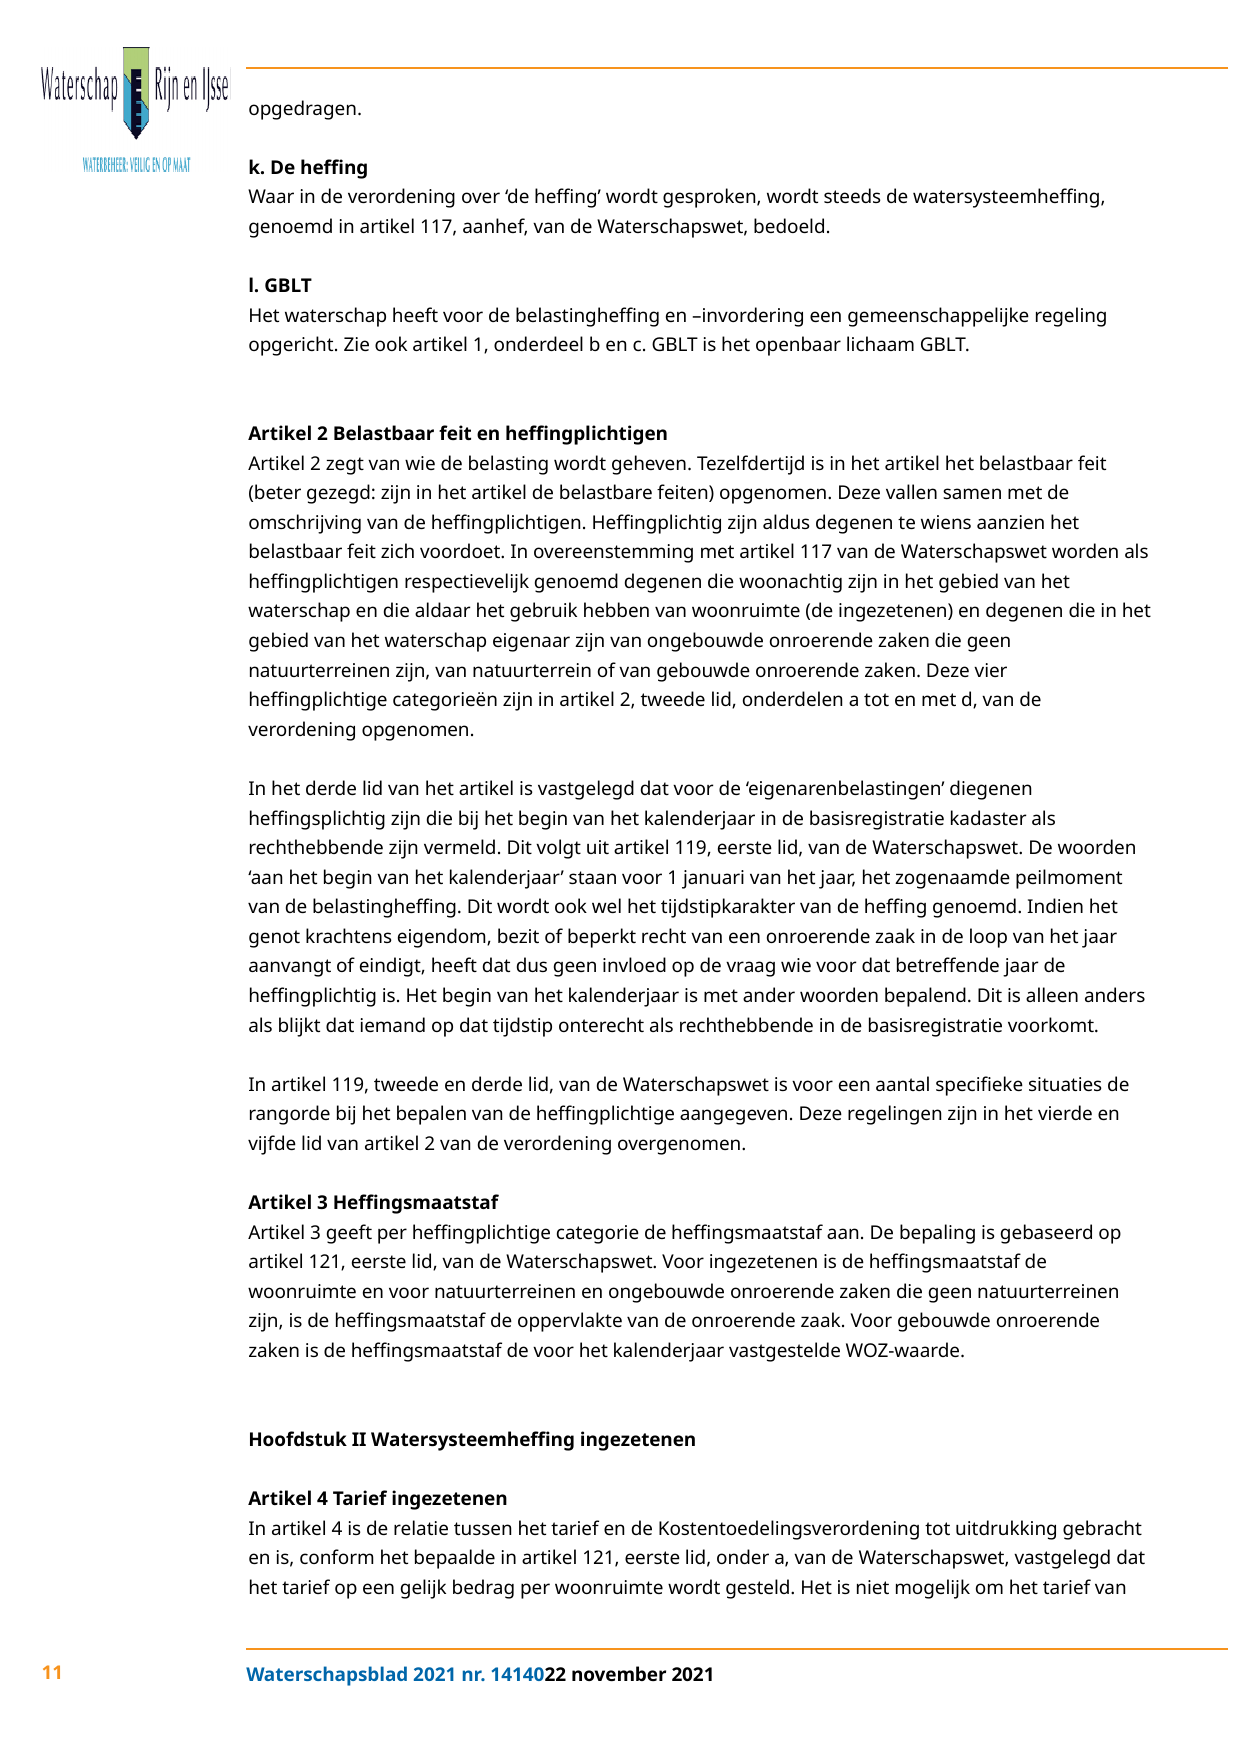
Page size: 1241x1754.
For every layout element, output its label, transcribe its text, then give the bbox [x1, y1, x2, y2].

text In artikel 4 is de relatie tussen het tarief en de Kostentoedelingsverordening tot uitdrukking gebracht en is, conform het bepaalde in artikel 121, eerste lid, onder a, van de Waterschapswet, vastgelegd dat het tarief op een gelijk bedrag per woonruimte wordt gesteld. Het is niet mogelijk om het tarief van [248, 1515, 1152, 1600]
text l. GBLT [248, 272, 1152, 298]
text Artikel 2 zegt van wie de belasting wordt geheven. Tezelfdertijd is in het artikel het belastbaar feit (beter gezegd: zijn in het artikel de belastbare feiten) opgenomen. Deze vallen samen met de omschrijving van de heffingplichtigen. Heffingplichtig zijn aldus degenen te wiens aanzien het belastbaar feit zich voordoet. In overeenstemming met artikel 117 van de Waterschapswet worden als heffingplichtigen respectievelijk genoemd degenen die woonachtig zijn in het gebied van het waterschap en die aldaar het gebruik hebben van woonruimte (de ingezetenen) en degenen die in het gebied van het waterschap eigenaar zijn van ongebouwde onroerende zaken die geen natuurterreinen zijn, van natuurterrein of van gebouwde onroerende zaken. Deze vier heffingplichtige categorieën zijn in artikel 2, tweede lid, onderdelen a tot en met d, van de verordening opgenomen. [248, 450, 1152, 742]
text Artikel 3 Heffingsmaatstaf [248, 1189, 1152, 1215]
text Artikel 2 Belastbaar feit en heffingplichtigen [248, 420, 1152, 446]
text Hoofdstuk II Watersysteemheffing ingezetenen [248, 1426, 1152, 1452]
text opgedragen. [248, 95, 1152, 121]
text Het waterschap heeft voor de belastingheffing en –invordering een gemeenschappelijke regeling opgericht. Zie ook artikel 1, onderdeel b en c. GBLT is het openbaar lichaam GBLT. [248, 302, 1152, 357]
text Artikel 3 geeft per heffingplichtige categorie de heffingsmaatstaf aan. De bepaling is gebaseerd op artikel 121, eerste lid, van de Waterschapswet. Voor ingezetenen is de heffingsmaatstaf de woonruimte en voor natuurterreinen en ongebouwde onroerende zaken die geen natuurterreinen zijn, is de heffingsmaatstaf de oppervlakte van de onroerende zaak. Voor gebouwde onroerende zaken is de heffingsmaatstaf de voor het kalenderjaar vastgestelde WOZ-waarde. [248, 1219, 1152, 1363]
text In het derde lid van het artikel is vastgelegd dat voor de ‘eigenarenbelastingen’ diegenen heffingsplichtig zijn die bij het begin van het kalenderjaar in de basisregistratie kadaster als rechthebbende zijn vermeld. Dit volgt uit artikel 119, eerste lid, van de Waterschapswet. De woorden ‘aan het begin van het kalenderjaar’ staan voor 1 januari van het jaar, het zogenaamde peilmoment van de belastingheffing. Dit wordt ook wel het tijdstipkarakter van de heffing genoemd. Indien het genot krachtens eigendom, bezit of beperkt recht van een onroerende zaak in de loop van het jaar aanvangt of eindigt, heeft dat dus geen invloed op de vraag wie voor dat betreffende jaar de heffingplichtig is. Het begin van het kalenderjaar is met ander woorden bepalend. Dit is alleen anders als blijkt dat iemand op dat tijdstip onterecht als rechthebbende in de basisregistratie voorkomt. [248, 775, 1152, 1038]
picture [41, 47, 231, 172]
text k. De heffing [248, 154, 1152, 180]
text In artikel 119, tweede en derde lid, van de Waterschapswet is voor een aantal specifieke situaties de rangorde bij het bepalen van de heffingplichtige aangegeven. Deze regelingen zijn in het vierde en vijfde lid van artikel 2 van de verordening overgenomen. [248, 1071, 1152, 1156]
text Waar in de verordening over ‘de heffing’ wordt gesproken, wordt steeds de watersysteemheffing, genoemd in artikel 117, aanhef, van de Waterschapswet, bedoeld. [248, 183, 1152, 239]
text Artikel 4 Tarief ingezetenen [248, 1485, 1152, 1511]
